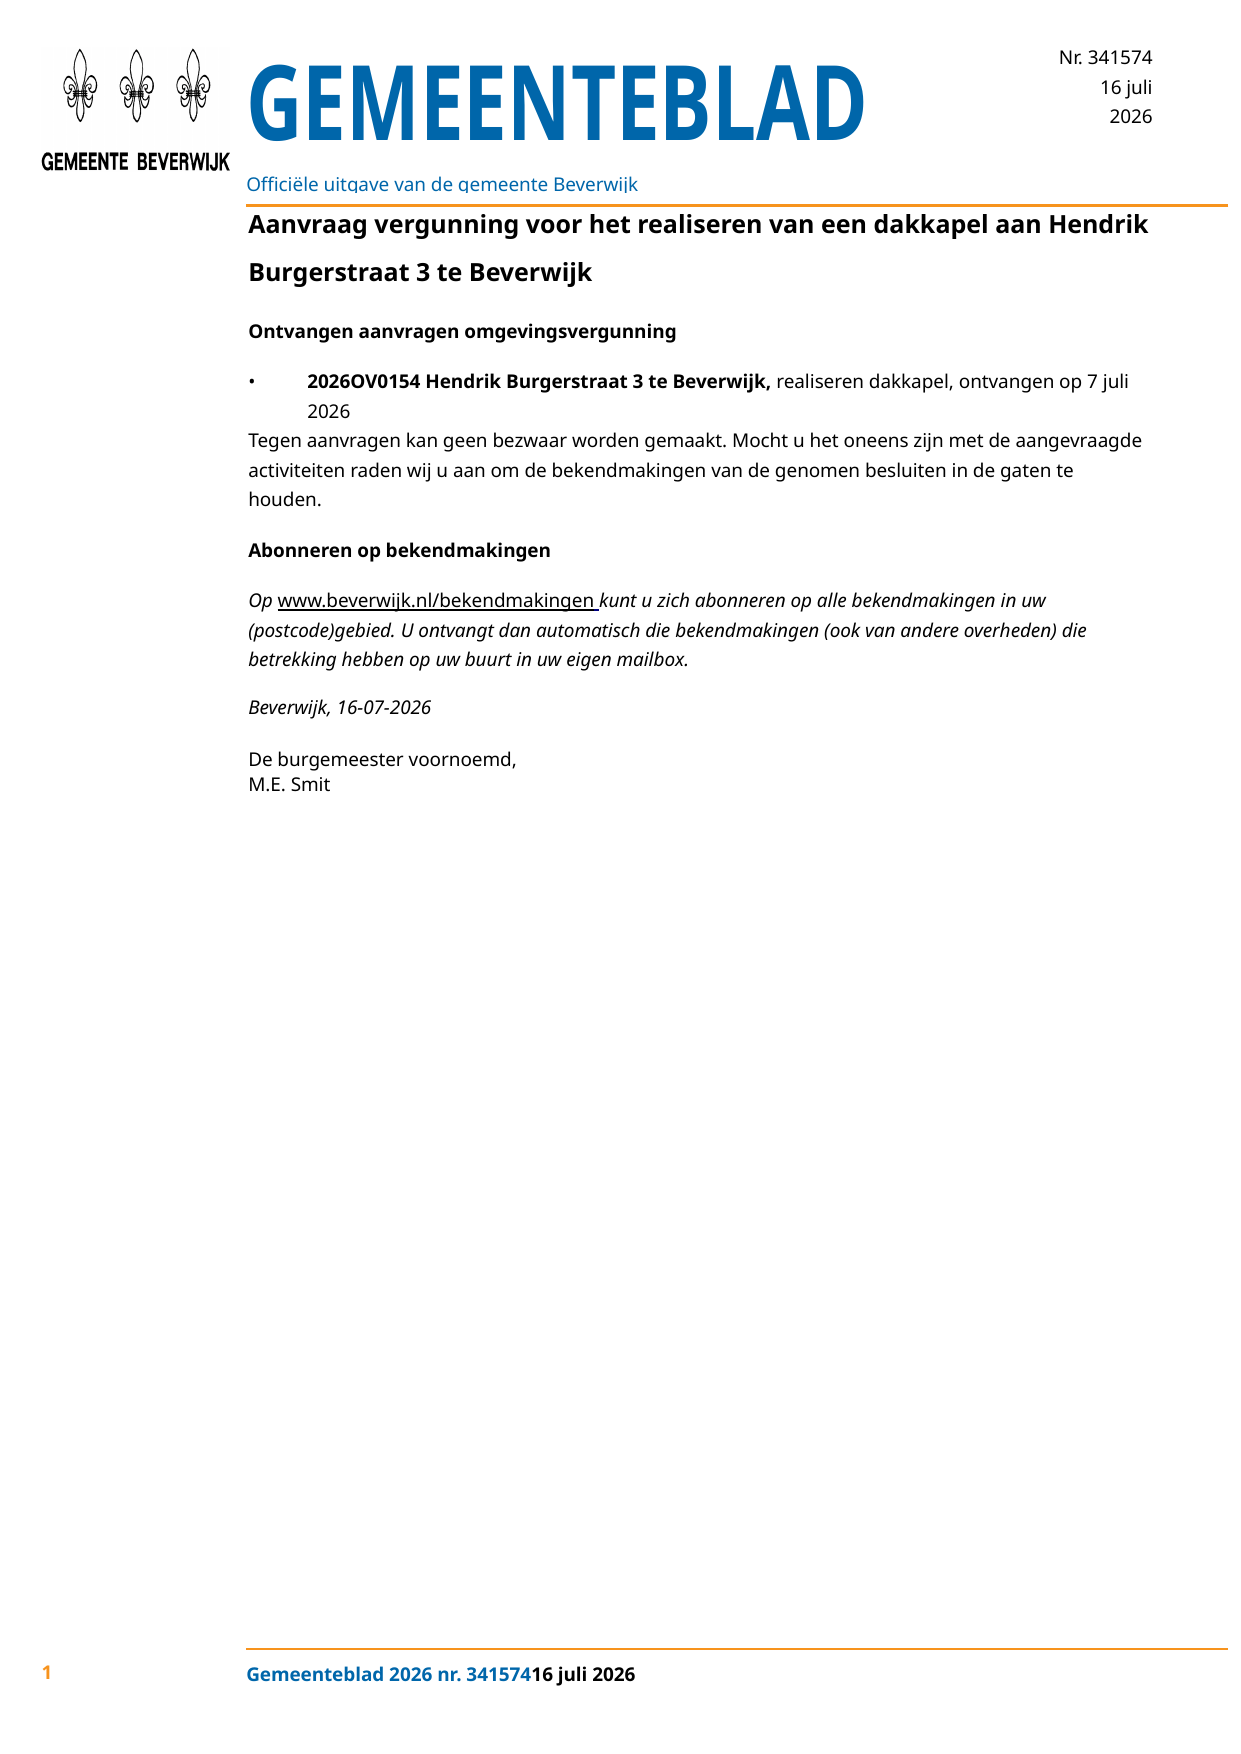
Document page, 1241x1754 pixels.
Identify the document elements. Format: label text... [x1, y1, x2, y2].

list 2026OV0154 Hendrik Burgerstraat 3 te Beverwijk, realiseren dakkapel, ontvangen op 7 juli 2026 [248, 368, 1152, 424]
text Tegen aanvragen kan geen bezwaar worden gemaakt. Mocht u het oneens zijn met de aangevraagde activiteiten raden wij u aan om de bekendmakingen van de genomen besluiten in de gaten te houden. [248, 427, 1152, 512]
text M.E. Smit [248, 772, 1152, 797]
text Abonneren op bekendmakingen [248, 537, 1152, 563]
text De burgemeester voornoemd, [248, 746, 1152, 772]
text Op www.beverwijk.nl/bekendmakingen kunt u zich abonneren op alle bekendmakingen in uw (postcode)gebied. U ontvangt dan automatisch die bekendmakingen (ook van andere overheden) die betrekking hebben op uw buurt in uw eigen mailbox. [248, 587, 1152, 672]
picture [41, 47, 231, 172]
text Aanvraag vergunning voor het realiseren van een dakkapel aan Hendrik Burgerstraat 3 te Beverwijk [248, 207, 1152, 288]
text Ontvangen aanvragen omgevingsvergunning [248, 318, 1152, 344]
text Beverwijk, 16-07-2026 [248, 694, 1152, 720]
